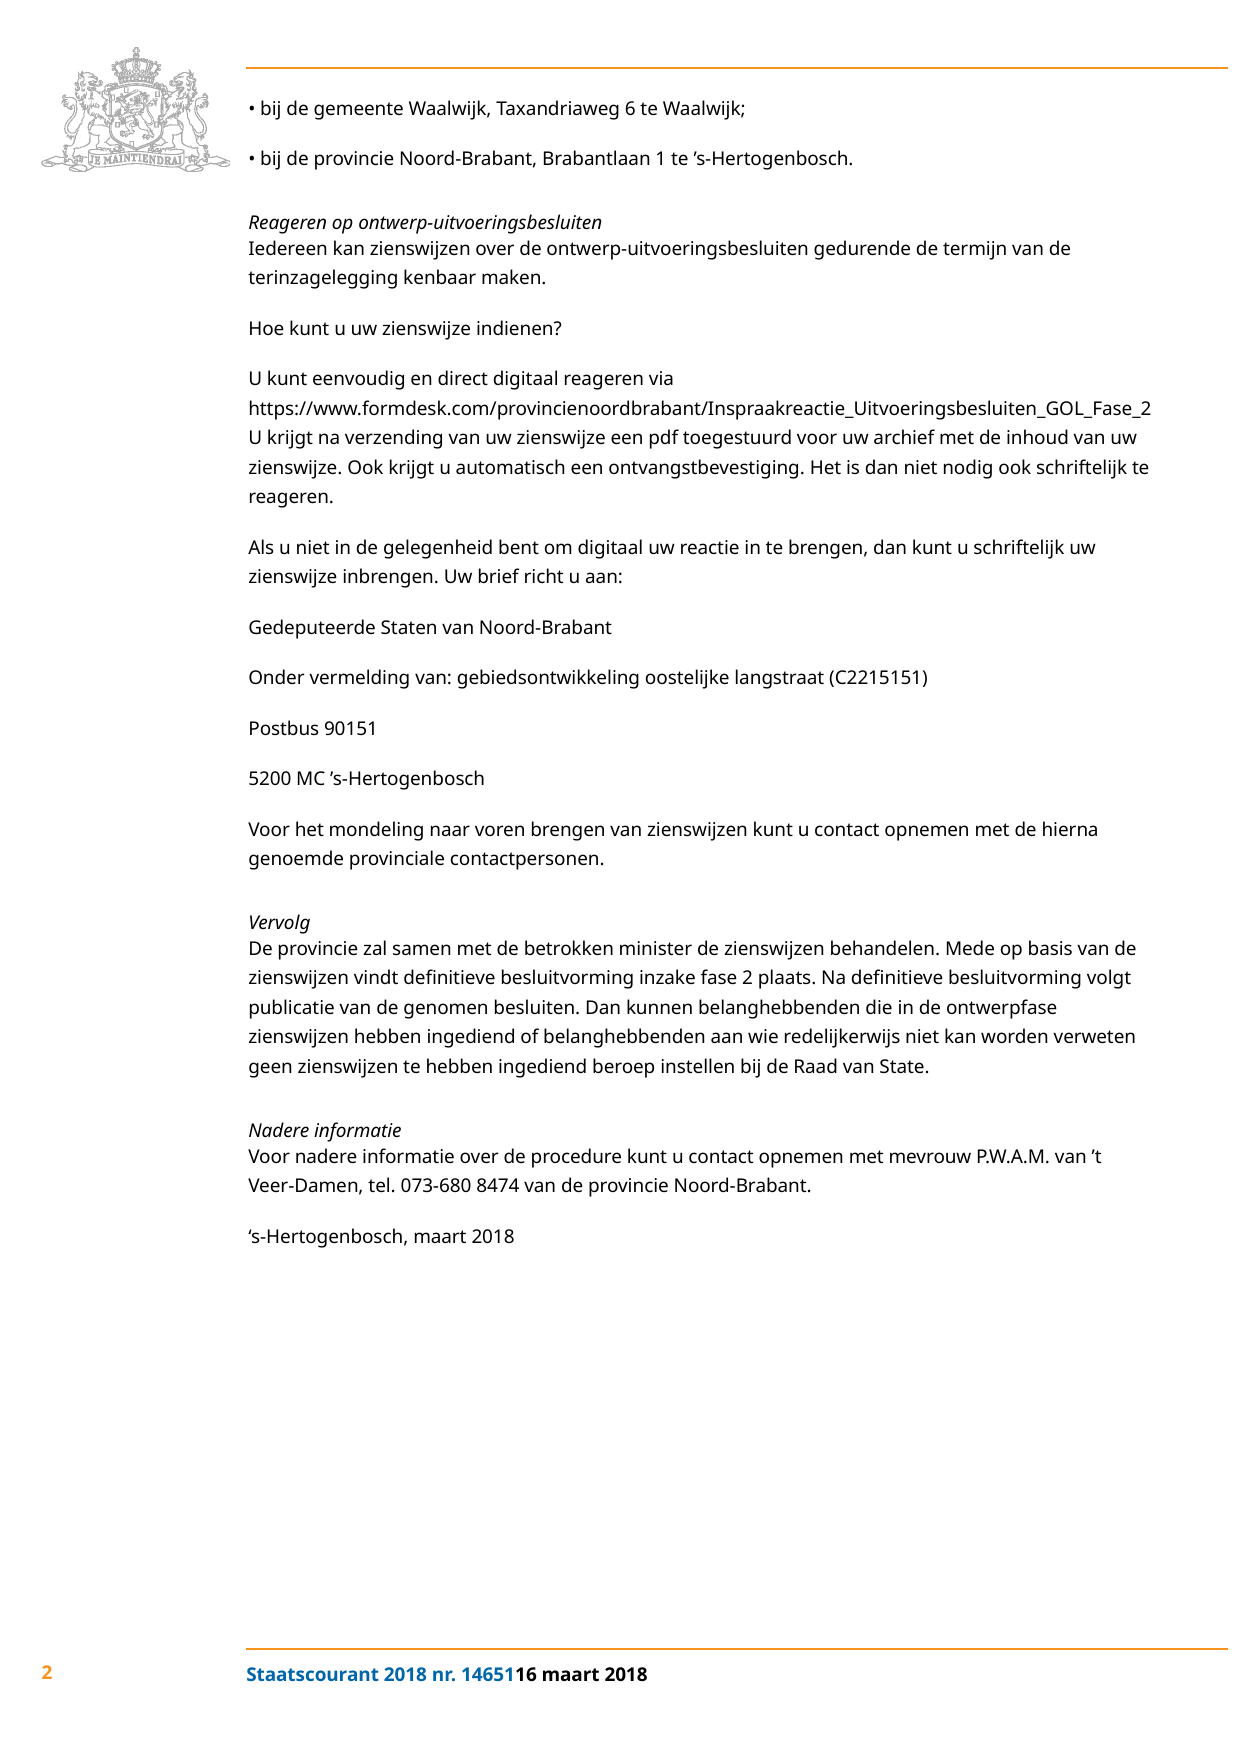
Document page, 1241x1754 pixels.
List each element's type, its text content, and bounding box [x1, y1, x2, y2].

text De provincie zal samen met de betrokken minister de zienswijzen behandelen. Mede op basis van de zienswijzen vindt definitieve besluitvorming inzake fase 2 plaats. Na definitieve besluitvorming volgt publicatie van de genomen besluiten. Dan kunnen belanghebbenden die in de ontwerpfase zienswijzen hebben ingediend of belanghebbenden aan wie redelijkerwijs niet kan worden verweten geen zienswijzen te hebben ingediend beroep instellen bij de Raad van State. [248, 935, 1152, 1079]
text 5200 MC ’s-Hertogenbosch [248, 765, 1152, 791]
picture [41, 47, 231, 172]
text Reageren op ontwerp-uitvoeringsbesluiten [248, 209, 1152, 235]
text Voor het mondeling naar voren brengen van zienswijzen kunt u contact opnemen met de hierna genoemde provinciale contactpersonen. [248, 816, 1152, 871]
text Iedereen kan zienswijzen over de ontwerp-uitvoeringsbesluiten gedurende de termijn van de terinzagelegging kenbaar maken. [248, 235, 1152, 290]
text Nadere informatie [248, 1117, 1152, 1143]
text • bij de gemeente Waalwijk, Taxandriaweg 6 te Waalwijk; [248, 95, 1152, 121]
text U kunt eenvoudig en direct digitaal reageren via https://www.formdesk.com/provincienoordbrabant/Inspraakreactie_Uitvoeringsbesluiten_GOL_Fase_2U krijgt na verzending van uw zienswijze een pdf toegestuurd voor uw archief met de inhoud van uw zienswijze. Ook krijgt u automatisch een ontvangstbevestiging. Het is dan niet nodig ook schriftelijk te reageren. [248, 365, 1152, 509]
text Onder vermelding van: gebiedsontwikkeling oostelijke langstraat (C2215151) [248, 664, 1152, 690]
text Als u niet in de gelegenheid bent om digitaal uw reactie in te brengen, dan kunt u schriftelijk uw zienswijze inbrengen. Uw brief richt u aan: [248, 534, 1152, 589]
text Hoe kunt u uw zienswijze indienen? [248, 315, 1152, 341]
text Postbus 90151 [248, 715, 1152, 741]
text ‘s-Hertogenbosch, maart 2018 [248, 1223, 1152, 1249]
text • bij de provincie Noord-Brabant, Brabantlaan 1 te ’s-Hertogenbosch. [248, 145, 1152, 171]
text Gedeputeerde Staten van Noord-Brabant [248, 614, 1152, 640]
text Voor nadere informatie over de procedure kunt u contact opnemen met mevrouw P.W.A.M. van ’t Veer-Damen, tel. 073-680 8474 van de provincie Noord-Brabant. [248, 1143, 1152, 1198]
text Vervolg [248, 909, 1152, 935]
